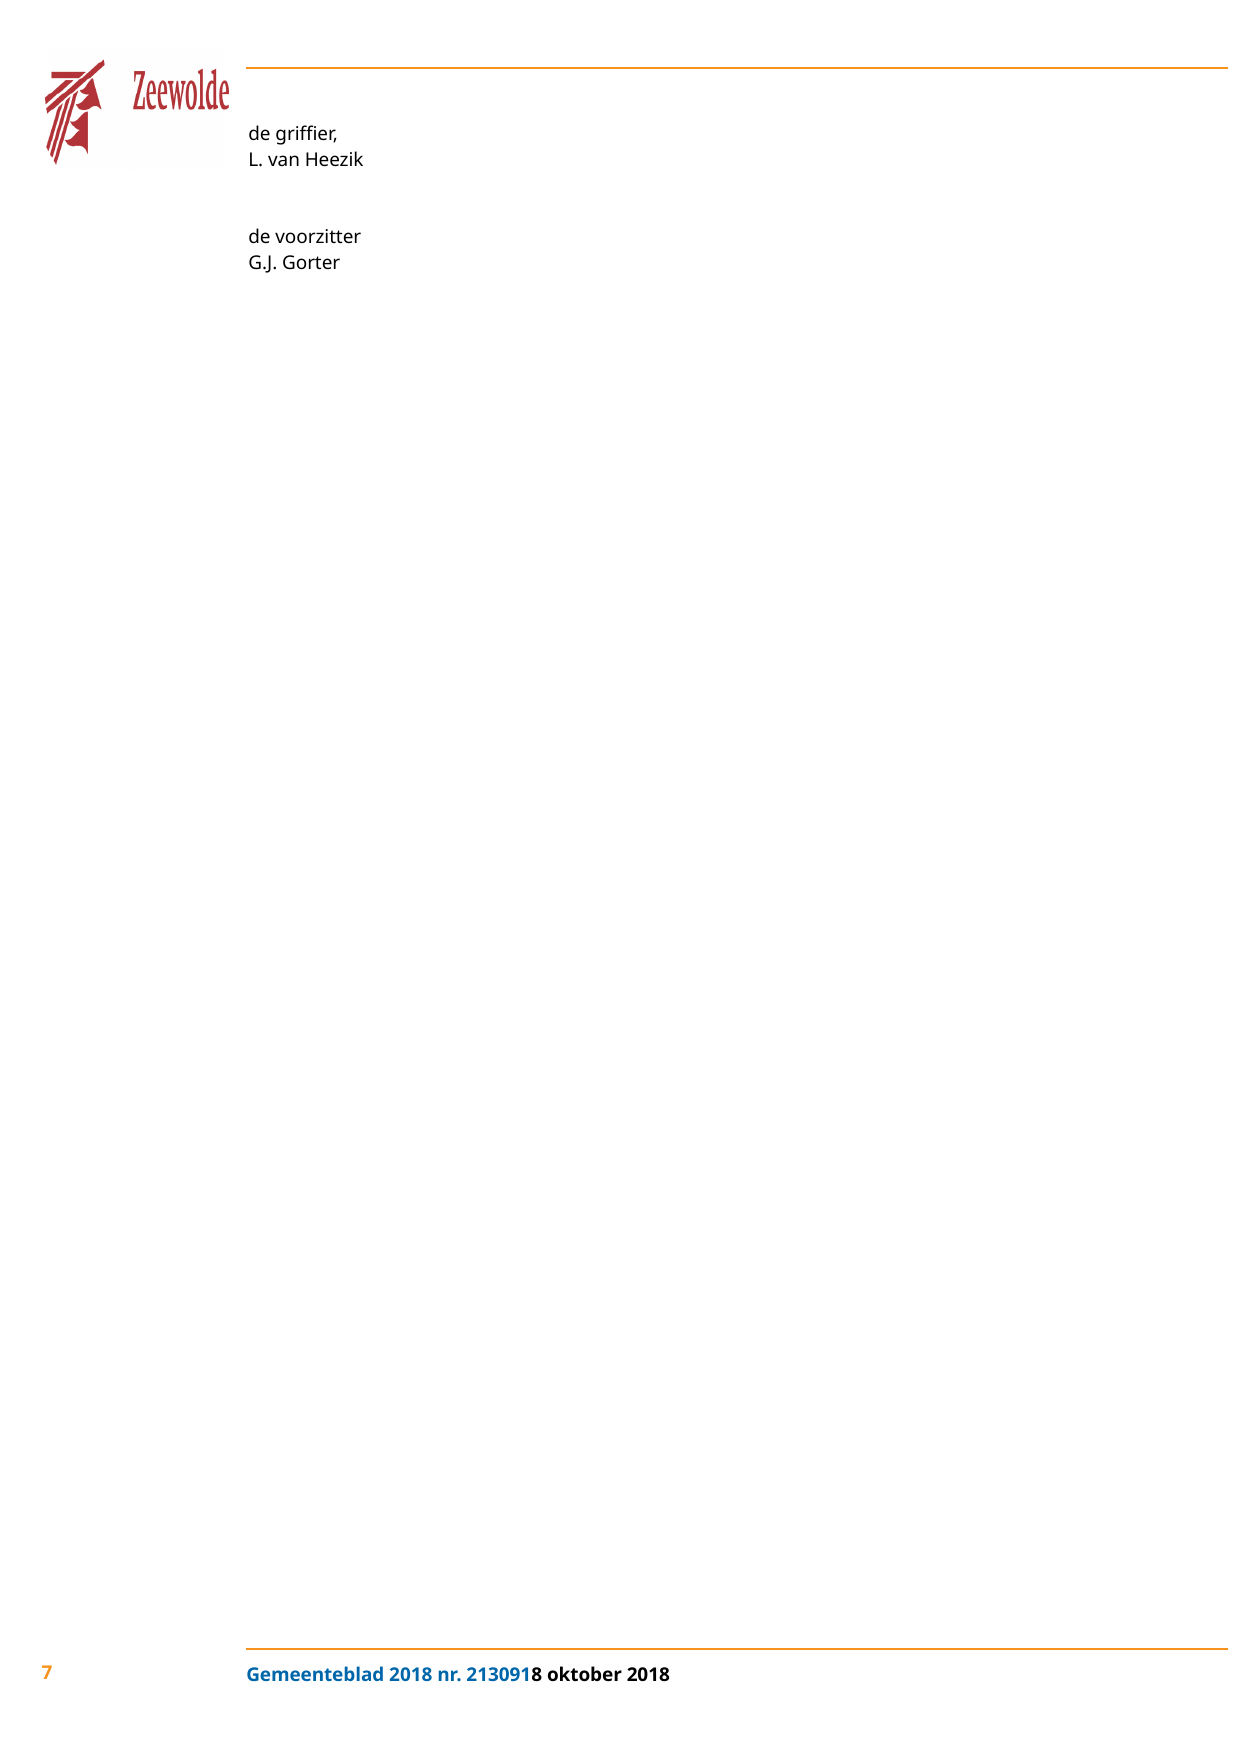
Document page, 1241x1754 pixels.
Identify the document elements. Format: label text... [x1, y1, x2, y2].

text L. van Heezik [248, 146, 1152, 172]
picture [41, 47, 231, 172]
text de griffier, [248, 121, 1152, 146]
text de voorzitter [248, 223, 1152, 249]
text G.J. Gorter [248, 249, 1152, 275]
